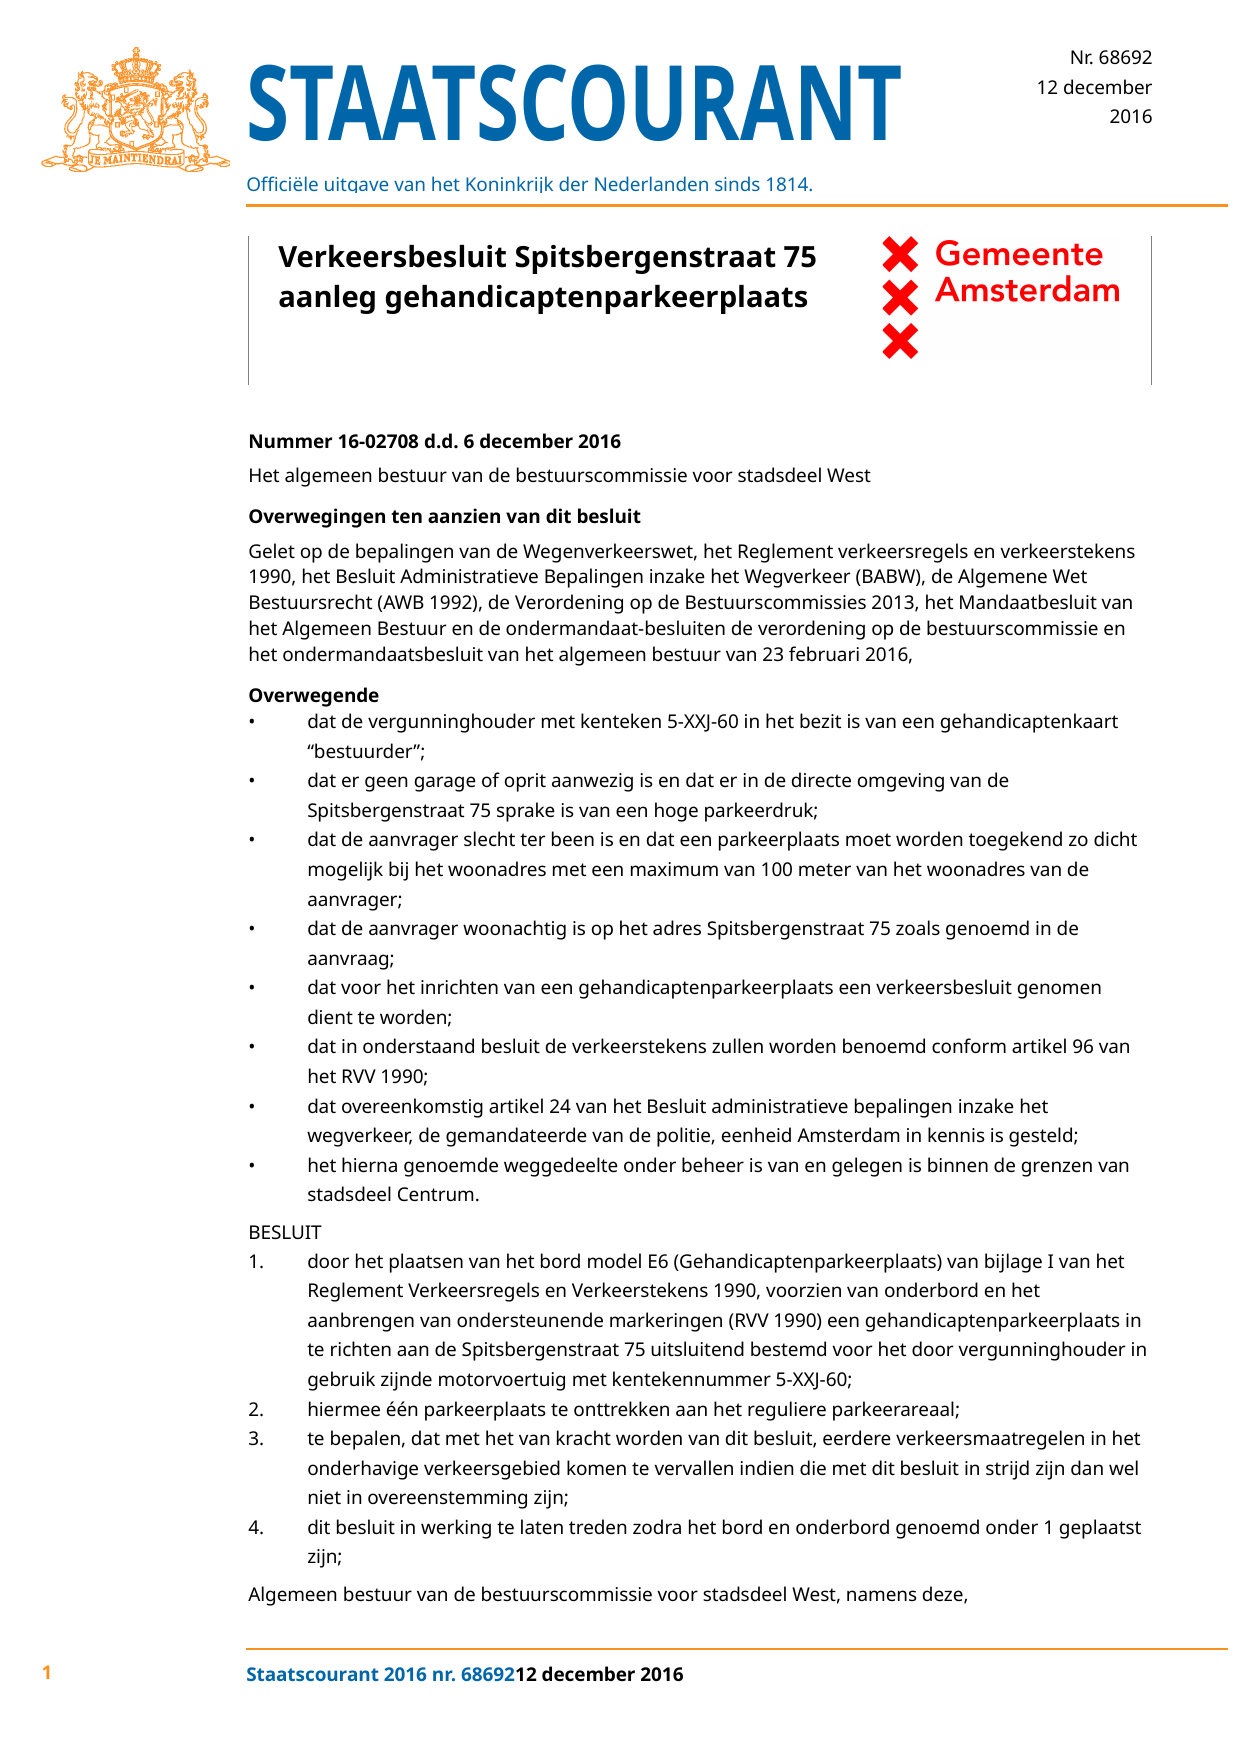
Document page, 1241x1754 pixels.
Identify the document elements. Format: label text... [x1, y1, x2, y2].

list dat de vergunninghouder met kenteken 5-XXJ-60 in het bezit is van een gehandicaptenkaart “bestuurder”; [248, 708, 1152, 764]
list dat in onderstaand besluit de verkeerstekens zullen worden benoemd conform artikel 96 van het RVV 1990; [248, 1034, 1152, 1089]
list dat de aanvrager woonachtig is op het adres Spitsbergenstraat 75 zoals genoemd in de aanvraag; [248, 915, 1152, 971]
list dat voor het inrichten van een gehandicaptenparkeerplaats een verkeersbesluit genomen dient te worden; [248, 974, 1152, 1030]
text Het algemeen bestuur van de bestuurscommissie voor stadsdeel West [248, 462, 1152, 488]
picture [882, 236, 1119, 359]
list dat overeenkomstig artikel 24 van het Besluit administratieve bepalingen inzake het wegverkeer, de gemandateerde van de politie, eenheid Amsterdam in kennis is gesteld; [248, 1093, 1152, 1148]
list hiermee één parkeerplaats te onttrekken aan het reguliere parkeerareaal; [248, 1396, 1152, 1422]
table_header Verkeersbesluit Spitsbergenstraat 75 aanleg gehandicaptenparkeerplaats [249, 236, 850, 385]
text Nummer 16-02708 d.d. 6 december 2016 [248, 428, 1152, 453]
list dat er geen garage of oprit aanwezig is en dat er in de directe omgeving van de Spitsbergenstraat 75 sprake is van een hoge parkeerdruk; [248, 767, 1152, 823]
text Overwegende [248, 683, 1152, 708]
list dit besluit in werking te laten treden zodra het bord en onderbord genoemd onder 1 geplaatst zijn; [248, 1514, 1152, 1569]
list door het plaatsen van het bord model E6 (Gehandicaptenparkeerplaats) van bijlage I van het Reglement Verkeersregels en Verkeerstekens 1990, voorzien van onderbord en het aanbrengen van ondersteunende markeringen (RVV 1990) een gehandicaptenparkeerplaats in te richten aan de Spitsbergenstraat 75 uitsluitend bestemd voor het door vergunninghouder in gebruik zijnde motorvoertuig met kentekennummer 5-XXJ-60; [248, 1248, 1152, 1392]
list dat de aanvrager slecht ter been is en dat een parkeerplaats moet worden toegekend zo dicht mogelijk bij het woonadres met een maximum van 100 meter van het woonadres van de aanvrager; [248, 827, 1152, 912]
table_header [850, 236, 1151, 385]
text BESLUIT [248, 1219, 1152, 1245]
text Overwegingen ten aanzien van dit besluit [248, 504, 1152, 529]
text Algemeen bestuur van de bestuurscommissie voor stadsdeel West, namens deze, [248, 1582, 1152, 1607]
list het hierna genoemde weggedeelte onder beheer is van en gelegen is binnen de grenzen van stadsdeel Centrum. [248, 1152, 1152, 1207]
list te bepalen, dat met het van kracht worden van dit besluit, eerdere verkeersmaatregelen in het onderhavige verkeersgebied komen te vervallen indien die met dit besluit in strijd zijn dan wel niet in overeenstemming zijn; [248, 1425, 1152, 1510]
picture [41, 47, 231, 172]
text Gelet op de bepalingen van de Wegenverkeerswet, het Reglement verkeersregels en verkeerstekens 1990, het Besluit Administratieve Bepalingen inzake het Wegverkeer (BABW), de Algemene Wet Bestuursrecht (AWB 1992), de Verordening op de Bestuurscommissies 2013, het Mandaatbesluit van het Algemeen Bestuur en de ondermandaat-besluiten de verordening op de bestuurscommissie en het ondermandaatsbesluit van het algemeen bestuur van 23 februari 2016, [248, 538, 1152, 666]
